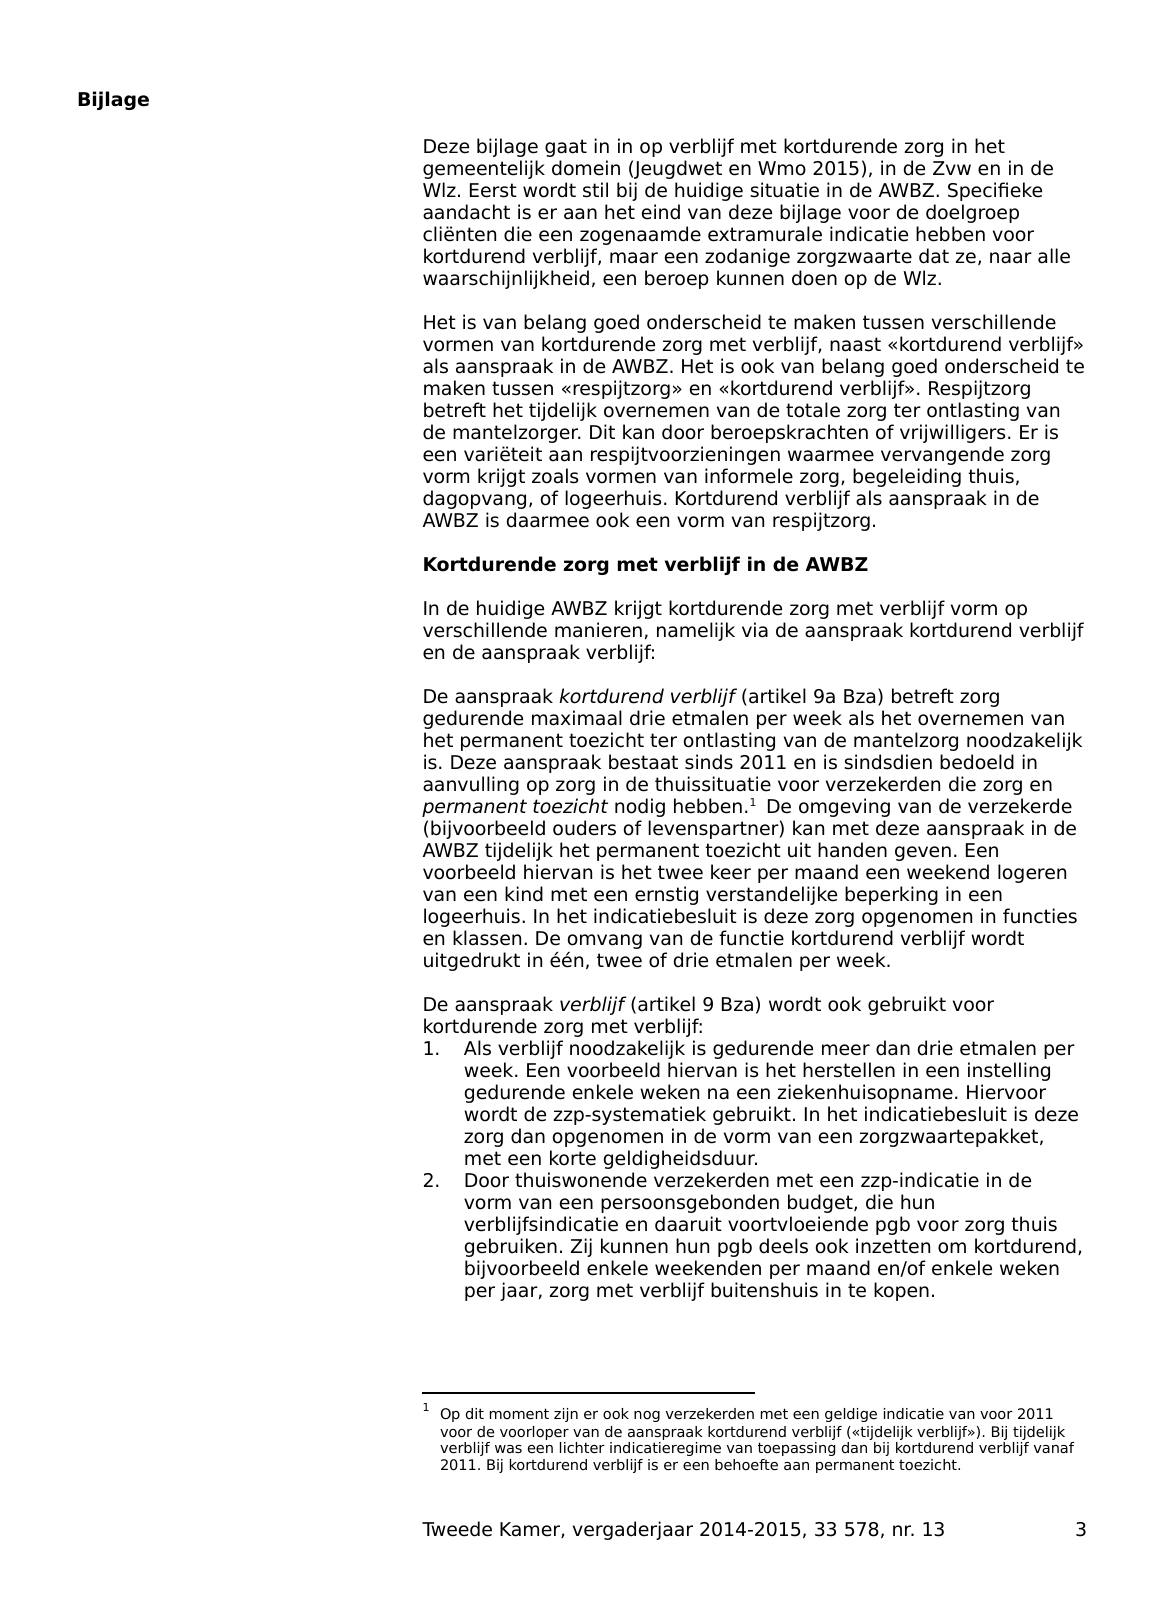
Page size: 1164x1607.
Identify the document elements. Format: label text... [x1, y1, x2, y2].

text 2. Door thuiswonende verzekerden met een zzp-indicatie in de vorm van een persoonsgebonden budget, die hun verblijfsindicatie en daaruit voortvloeiende pgb voor zorg thuis gebruiken. Zij kunnen hun pgb deels ook inzetten om kortdurend, bijvoorbeeld enkele weekenden per maand en/of enkele weken per jaar, zorg met verblijf buitenshuis in te kopen. [422, 1170, 1087, 1302]
text Het is van belang goed onderscheid te maken tussen verschillende vormen van kortdurende zorg met verblijf, naast «kortdurend verblijf» als aanspraak in de AWBZ. Het is ook van belang goed onderscheid te maken tussen «respijtzorg» en «kortdurend verblijf». Respijtzorg betreft het tijdelijk overnemen van de totale zorg ter ontlasting van de mantelzorger. Dit kan door beroepskrachten of vrijwilligers. Er is een variëteit aan respijtvoorzieningen waarmee vervangende zorg vorm krijgt zoals vormen van informele zorg, begeleiding thuis, dagopvang, of logeerhuis. Kortdurend verblijf als aanspraak in de AWBZ is daarmee ook een vorm van respijtzorg. [422, 312, 1087, 532]
text 1. Als verblijf noodzakelijk is gedurende meer dan drie etmalen per week. Een voorbeeld hiervan is het herstellen in een instelling gedurende enkele weken na een ziekenhuisopname. Hiervoor wordt de zzp-systematiek gebruikt. In het indicatiebesluit is deze zorg dan opgenomen in de vorm van een zorgzwaartepakket, met een korte geldigheidsduur. [422, 1038, 1087, 1170]
subtitle Bijlage [77, 89, 1087, 111]
text De aanspraak kortdurend verblijf (artikel 9a Bza) betreft zorg gedurende maximaal drie etmalen per week als het overnemen van het permanent toezicht ter ontlasting van de mantelzorg noodzakelijk is. Deze aanspraak bestaat sinds 2011 en is sindsdien bedoeld in aanvulling op zorg in de thuissituatie voor verzekerden die zorg en permanent toezicht nodig hebben. De omgeving van de verzekerde (bijvoorbeeld ouders of levenspartner) kan met deze aanspraak in de AWBZ tijdelijk het permanent toezicht uit handen geven. Een voorbeeld hiervan is het twee keer per maand een weekend logeren van een kind met een ernstig verstandelijke beperking in een logeerhuis. In het indicatiebesluit is deze zorg opgenomen in functies en klassen. De omvang van de functie kortdurend verblijf wordt uitgedrukt in één, twee of drie etmalen per week. [422, 686, 1087, 972]
text In de huidige AWBZ krijgt kortdurende zorg met verblijf vorm op verschillende manieren, namelijk via de aanspraak kortdurend verblijf en de aanspraak verblijf: [422, 598, 1087, 664]
text Deze bijlage gaat in in op verblijf met kortdurende zorg in het gemeentelijk domein (Jeugdwet en Wmo 2015), in de Zvw en in de Wlz. Eerst wordt stil bij de huidige situatie in de AWBZ. Specifieke aandacht is er aan het eind van deze bijlage voor de doelgroep cliënten die een zogenaamde extramurale indicatie hebben voor kortdurend verblijf, maar een zodanige zorgzwaarte dat ze, naar alle waarschijnlijkheid, een beroep kunnen doen op de Wlz. [422, 136, 1087, 290]
text Op dit moment zijn er ook nog verzekerden met een geldige indicatie van voor 2011 voor de voorloper van de aanspraak kortdurend verblijf («tijdelijk verblijf»). Bij tijdelijk verblijf was een lichter indicatieregime van toepassing dan bij kortdurend verblijf vanaf 2011. Bij kortdurend verblijf is er een behoefte aan permanent toezicht. [422, 1402, 1087, 1474]
subtitle Kortdurende zorg met verblijf in de AWBZ [422, 554, 1087, 576]
text De aanspraak verblijf (artikel 9 Bza) wordt ook gebruikt voor kortdurende zorg met verblijf: [422, 994, 1087, 1038]
